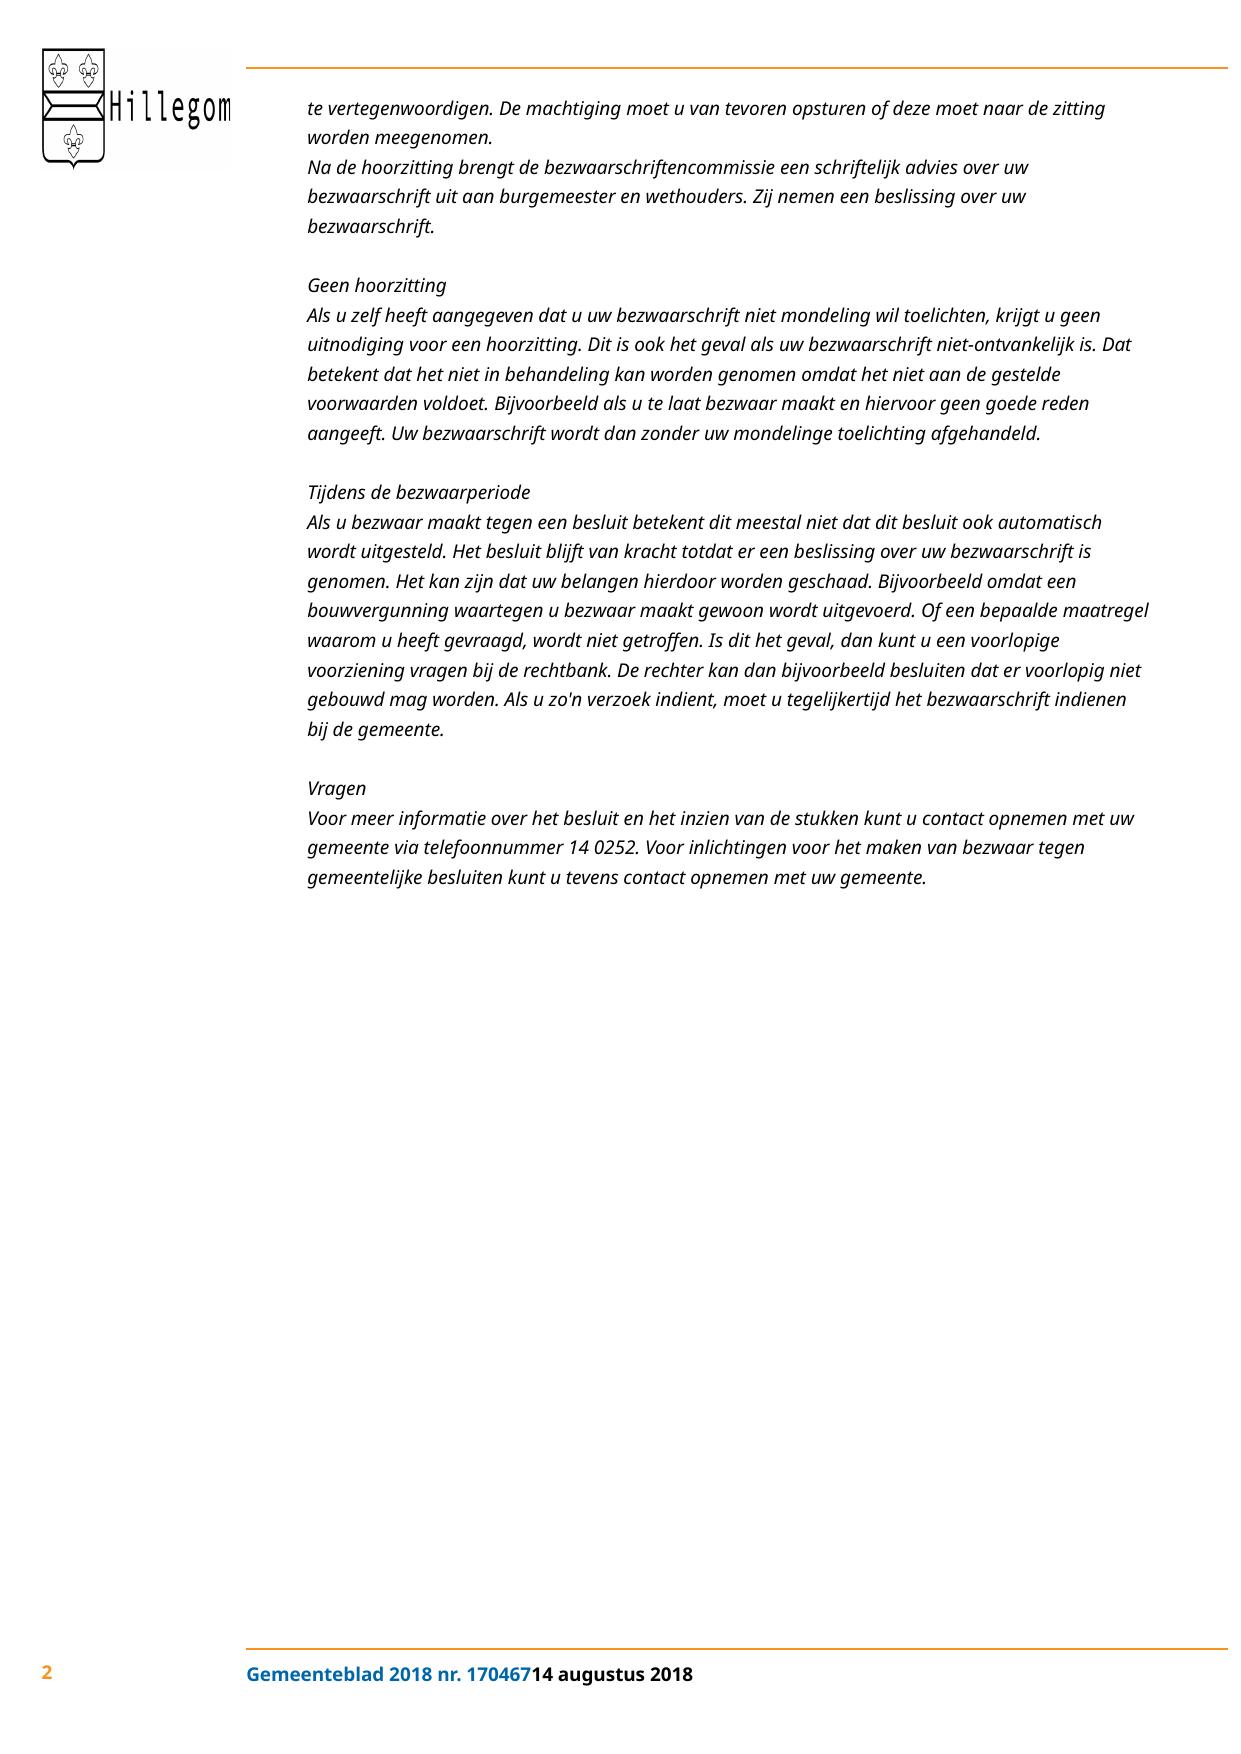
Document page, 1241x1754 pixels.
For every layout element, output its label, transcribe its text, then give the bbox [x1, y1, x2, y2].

list te vertegenwoordigen. De machtiging moet u van tevoren opsturen of deze moet naar de zitting worden meegenomen. [248, 95, 1152, 150]
list Na de hoorzitting brengt de bezwaarschriftencommissie een schriftelijk advies over uw bezwaarschrift uit aan burgemeester en wethouders. Zij nemen een beslissing over uw bezwaarschrift. [248, 154, 1152, 239]
list Voor meer informatie over het besluit en het inzien van de stukken kunt u contact opnemen met uw gemeente via telefoonnummer 14 0252. Voor inlichtingen voor het maken van bezwaar tegen gemeentelijke besluiten kunt u tevens contact opnemen met uw gemeente. [248, 805, 1152, 890]
list Tijdens de bezwaarperiode [248, 479, 1152, 505]
list Als u zelf heeft aangegeven dat u uw bezwaarschrift niet mondeling wil toelichten, krijgt u geen uitnodiging voor een hoorzitting. Dit is ook het geval als uw bezwaarschrift niet-ontvankelijk is. Dat betekent dat het niet in behandeling kan worden genomen omdat het niet aan de gestelde voorwaarden voldoet. Bijvoorbeeld als u te laat bezwaar maakt en hiervoor geen goede reden aangeeft. Uw bezwaarschrift wordt dan zonder uw mondelinge toelichting afgehandeld. [248, 302, 1152, 446]
list Als u bezwaar maakt tegen een besluit betekent dit meestal niet dat dit besluit ook automatisch wordt uitgesteld. Het besluit blijft van kracht totdat er een beslissing over uw bezwaarschrift is genomen. Het kan zijn dat uw belangen hierdoor worden geschaad. Bijvoorbeeld omdat een bouwvergunning waartegen u bezwaar maakt gewoon wordt uitgevoerd. Of een bepaalde maatregel waarom u heeft gevraagd, wordt niet getroffen. Is dit het geval, dan kunt u een voorlopige voorziening vragen bij de rechtbank. De rechter kan dan bijvoorbeeld besluiten dat er voorlopig niet gebouwd mag worden. Als u zo'n verzoek indient, moet u tegelijkertijd het bezwaarschrift indienen bij de gemeente. [248, 509, 1152, 742]
list Vragen [248, 775, 1152, 801]
picture [41, 47, 231, 172]
list Geen hoorzitting [248, 272, 1152, 298]
